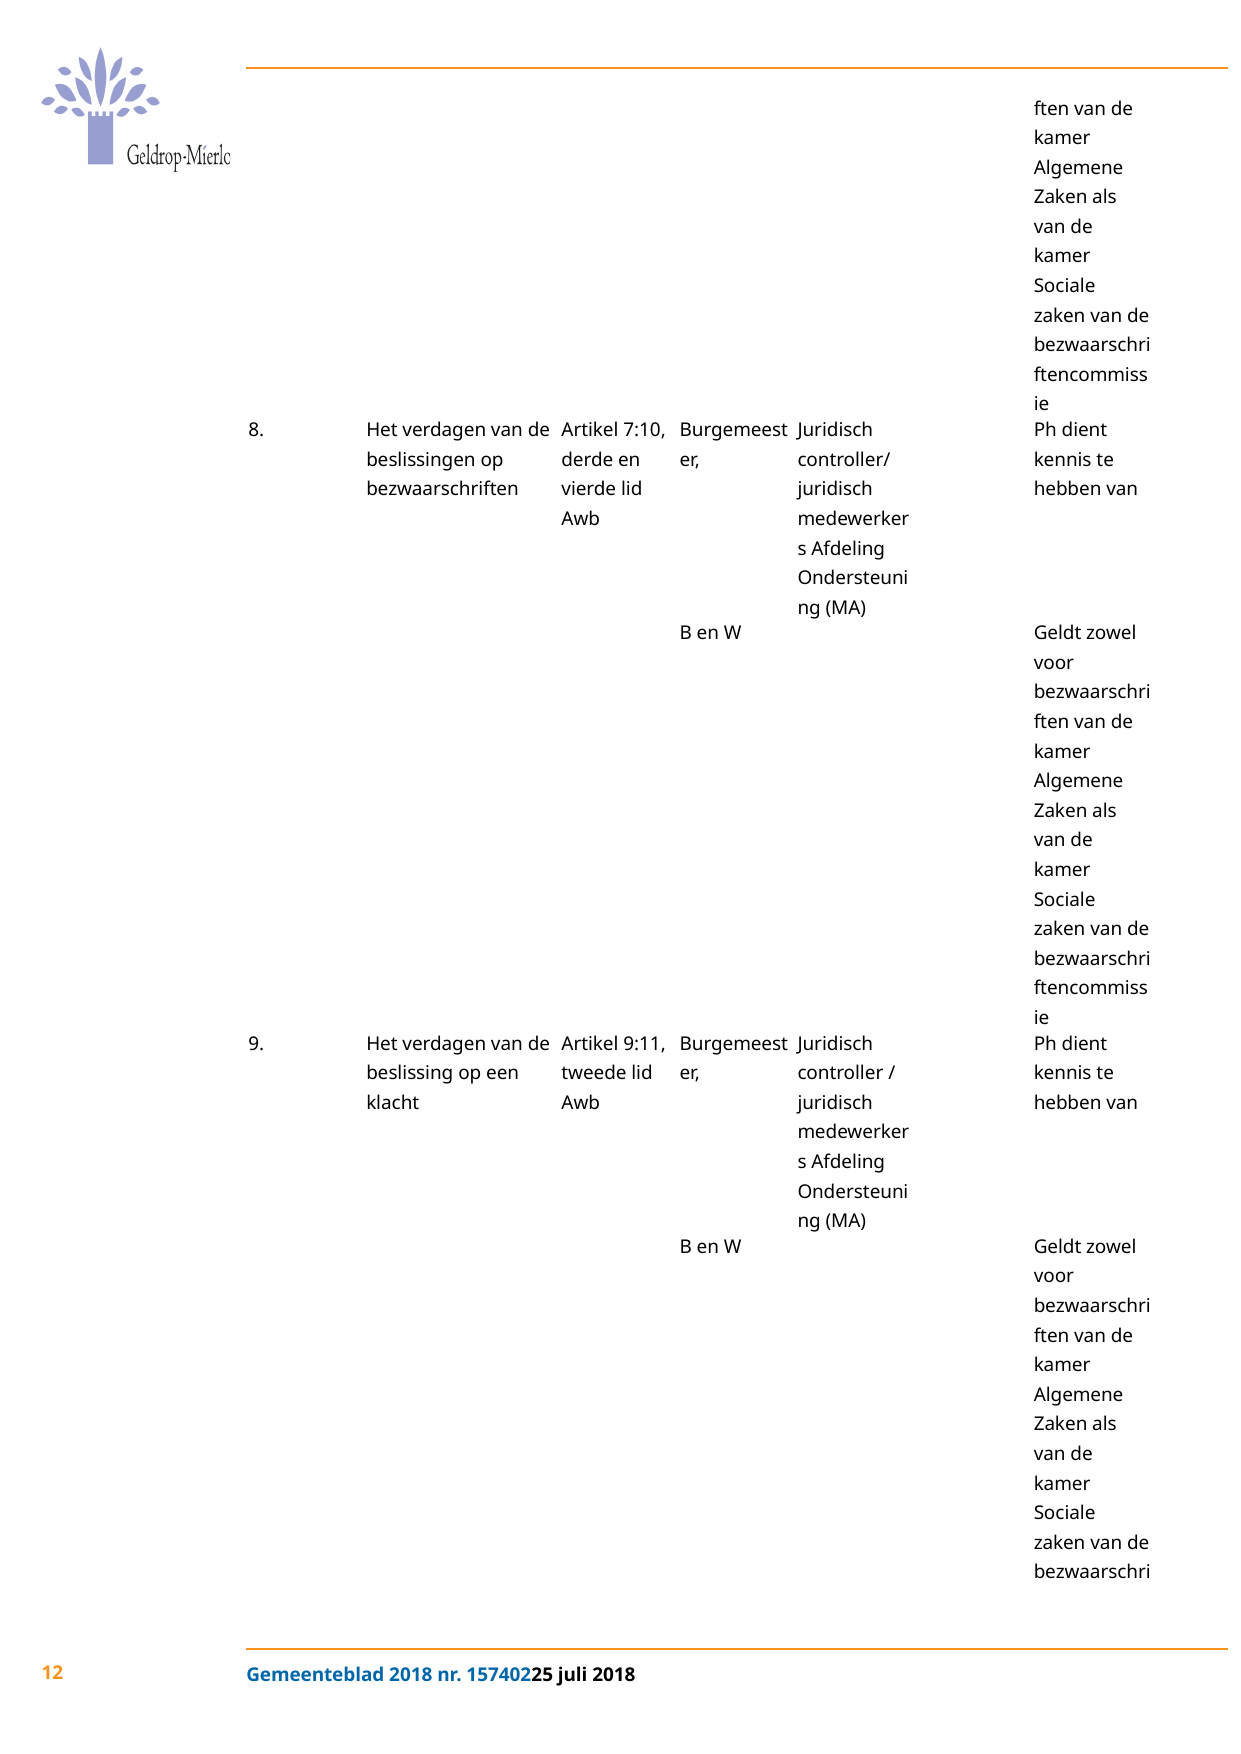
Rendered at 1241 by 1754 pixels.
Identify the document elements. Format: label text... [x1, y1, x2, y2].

table_cell ften van de kamer Algemene Zaken als van de kamer Sociale zaken van de bezwaarschriftencommissie [1034, 95, 1152, 416]
table_cell Artikel 9:11, tweede lid Awb [561, 1030, 679, 1233]
table_cell Geldt zowel voor bezwaarschriften van de kamer Algemene Zaken als van de kamer Sociale zaken van de bezwaarschriftencommissie [1034, 620, 1152, 1030]
table_cell [797, 620, 915, 1030]
table_cell 9. [248, 1030, 366, 1233]
table_cell Ph dient kennis te hebben van [1034, 416, 1152, 619]
table_cell Ph dient kennis te hebben van [1034, 1030, 1152, 1233]
table_cell [915, 95, 1033, 416]
table_cell [915, 1233, 1033, 1584]
table_cell [366, 95, 561, 416]
table_cell [561, 1233, 679, 1584]
table_cell [248, 1233, 366, 1584]
table_cell Juridisch controller/ juridisch medewerkers Afdeling Ondersteuning (MA) [797, 416, 915, 619]
table_cell Artikel 7:10, derde en vierde lid Awb [561, 416, 679, 619]
table_cell [561, 620, 679, 1030]
table_cell B en W [679, 620, 797, 1030]
table_cell Geldt zowel voor bezwaarschriften van de kamer Algemene Zaken als van de kamer Sociale zaken van de bezwaarschri [1034, 1233, 1152, 1584]
table_cell Juridisch controller / juridisch medewerkers Afdeling Ondersteuning (MA) [797, 1030, 915, 1233]
table_cell [366, 1233, 561, 1584]
table_cell Burgemeester, [679, 1030, 797, 1233]
table_cell Burgemeester, [679, 416, 797, 619]
table_cell [797, 95, 915, 416]
table_cell [797, 1233, 915, 1584]
picture [41, 47, 231, 172]
table_cell [679, 95, 797, 416]
table_cell Het verdagen van de beslissingen op bezwaarschriften [366, 416, 561, 619]
table_cell [561, 95, 679, 416]
table_cell [915, 1030, 1033, 1233]
table_cell Het verdagen van de beslissing op een klacht [366, 1030, 561, 1233]
table_cell [248, 95, 366, 416]
table_cell [915, 416, 1033, 619]
table_cell B en W [679, 1233, 797, 1584]
table_cell [915, 620, 1033, 1030]
table_cell [366, 620, 561, 1030]
table_cell [248, 620, 366, 1030]
table_cell 8. [248, 416, 366, 619]
